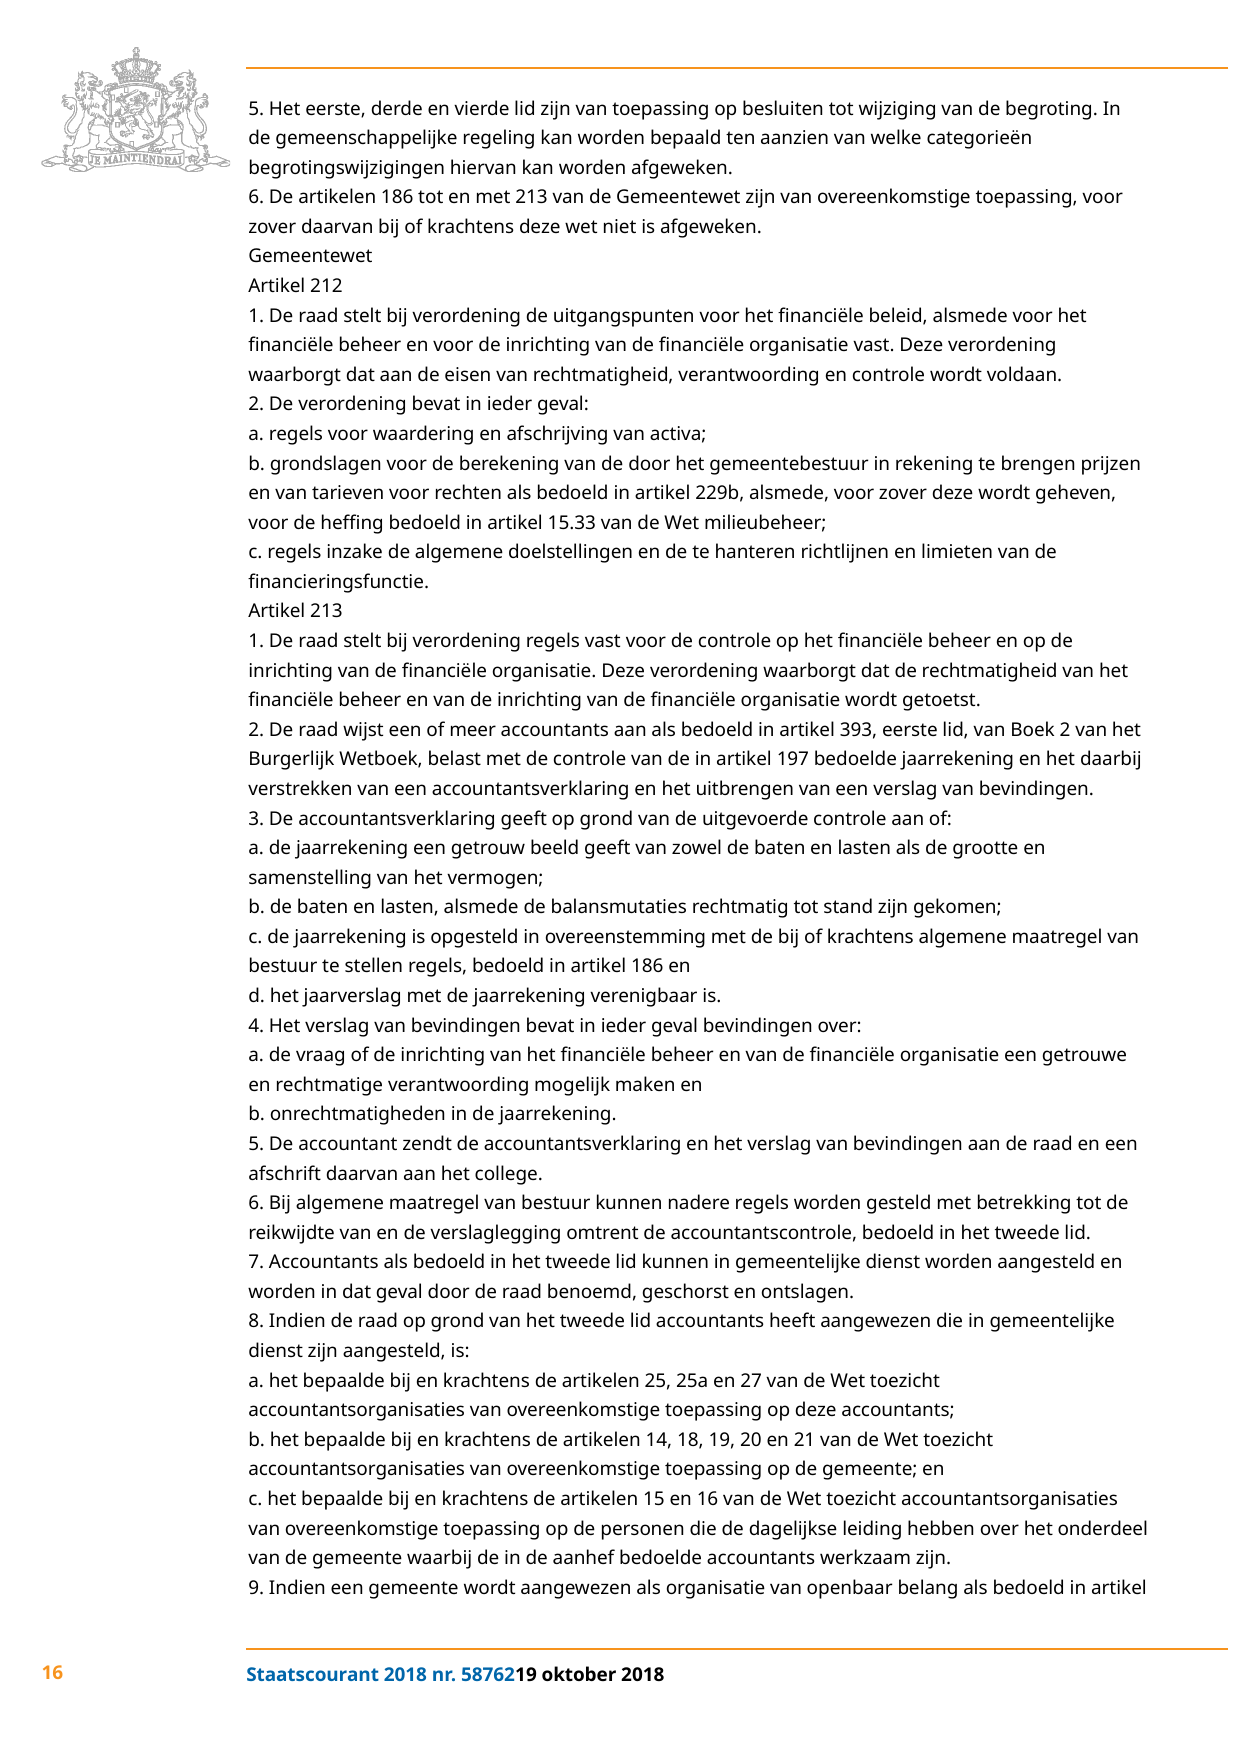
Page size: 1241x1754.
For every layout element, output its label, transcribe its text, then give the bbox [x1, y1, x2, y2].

text Artikel 213 [248, 598, 1152, 623]
text inrichting van de financiële organisatie. Deze verordening waarborgt dat de rechtmatigheid van het [248, 657, 1152, 683]
text verstrekken van een accountantsverklaring en het uitbrengen van een verslag van bevindingen. [248, 775, 1152, 801]
text begrotingswijzigingen hiervan kan worden afgeweken. [248, 154, 1152, 180]
text b. onrechtmatigheden in de jaarrekening. [248, 1101, 1152, 1126]
text 7. Accountants als bedoeld in het tweede lid kunnen in gemeentelijke dienst worden aangesteld en [248, 1248, 1152, 1274]
text afschrift daarvan aan het college. [248, 1160, 1152, 1186]
text b. grondslagen voor de berekening van de door het gemeentebestuur in rekening te brengen prijzen [248, 450, 1152, 476]
text a. het bepaalde bij en krachtens de artikelen 25, 25a en 27 van de Wet toezicht [248, 1367, 1152, 1393]
text financieringsfunctie. [248, 568, 1152, 594]
text van overeenkomstige toepassing op de personen die de dagelijkse leiding hebben over het onderdeel [248, 1515, 1152, 1541]
text Artikel 212 [248, 272, 1152, 298]
text financiële beheer en van de inrichting van de financiële organisatie wordt getoetst. [248, 686, 1152, 712]
text 5. Het eerste, derde en vierde lid zijn van toepassing op besluiten tot wijziging van de begroting. In [248, 95, 1152, 121]
text a. regels voor waardering en afschrijving van activa; [248, 420, 1152, 446]
text accountantsorganisaties van overeenkomstige toepassing op de gemeente; en [248, 1456, 1152, 1481]
text 6. De artikelen 186 tot en met 213 van de Gemeentewet zijn van overeenkomstige toepassing, voor [248, 183, 1152, 209]
text 1. De raad stelt bij verordening de uitgangspunten voor het financiële beleid, alsmede voor het [248, 302, 1152, 328]
text voor de heffing bedoeld in artikel 15.33 van de Wet milieubeheer; [248, 509, 1152, 535]
text c. de jaarrekening is opgesteld in overeenstemming met de bij of krachtens algemene maatregel van [248, 923, 1152, 949]
text 6. Bij algemene maatregel van bestuur kunnen nadere regels worden gesteld met betrekking tot de [248, 1189, 1152, 1215]
text 1. De raad stelt bij verordening regels vast voor de controle op het financiële beheer en op de [248, 627, 1152, 653]
text accountantsorganisaties van overeenkomstige toepassing op deze accountants; [248, 1396, 1152, 1422]
text 9. Indien een gemeente wordt aangewezen als organisatie van openbaar belang als bedoeld in artikel [248, 1574, 1152, 1600]
text zover daarvan bij of krachtens deze wet niet is afgeweken. [248, 213, 1152, 239]
text 5. De accountant zendt de accountantsverklaring en het verslag van bevindingen aan de raad en een [248, 1130, 1152, 1156]
text en rechtmatige verantwoording mogelijk maken en [248, 1071, 1152, 1097]
text dienst zijn aangesteld, is: [248, 1337, 1152, 1363]
text van de gemeente waarbij de in de aanhef bedoelde accountants werkzaam zijn. [248, 1544, 1152, 1570]
text b. de baten en lasten, alsmede de balansmutaties rechtmatig tot stand zijn gekomen; [248, 893, 1152, 919]
picture [41, 47, 231, 172]
text c. regels inzake de algemene doelstellingen en de te hanteren richtlijnen en limieten van de [248, 538, 1152, 564]
text 8. Indien de raad op grond van het tweede lid accountants heeft aangewezen die in gemeentelijke [248, 1308, 1152, 1333]
text 2. De raad wijst een of meer accountants aan als bedoeld in artikel 393, eerste lid, van Boek 2 van het [248, 716, 1152, 742]
text bestuur te stellen regels, bedoeld in artikel 186 en [248, 953, 1152, 978]
text Burgerlijk Wetboek, belast met de controle van de in artikel 197 bedoelde jaarrekening en het daarbij [248, 746, 1152, 771]
text reikwijdte van en de verslaglegging omtrent de accountantscontrole, bedoeld in het tweede lid. [248, 1219, 1152, 1245]
text c. het bepaalde bij en krachtens de artikelen 15 en 16 van de Wet toezicht accountantsorganisaties [248, 1485, 1152, 1511]
text b. het bepaalde bij en krachtens de artikelen 14, 18, 19, 20 en 21 van de Wet toezicht [248, 1426, 1152, 1452]
text a. de jaarrekening een getrouw beeld geeft van zowel de baten en lasten als de grootte en [248, 834, 1152, 860]
text de gemeenschappelijke regeling kan worden bepaald ten aanzien van welke categorieën [248, 124, 1152, 150]
text financiële beheer en voor de inrichting van de financiële organisatie vast. Deze verordening [248, 331, 1152, 357]
text samenstelling van het vermogen; [248, 864, 1152, 890]
text a. de vraag of de inrichting van het financiële beheer en van de financiële organisatie een getrouwe [248, 1041, 1152, 1067]
text Gemeentewet [248, 243, 1152, 268]
text 4. Het verslag van bevindingen bevat in ieder geval bevindingen over: [248, 1012, 1152, 1038]
text worden in dat geval door de raad benoemd, geschorst en ontslagen. [248, 1278, 1152, 1304]
text waarborgt dat aan de eisen van rechtmatigheid, verantwoording en controle wordt voldaan. [248, 361, 1152, 387]
text d. het jaarverslag met de jaarrekening verenigbaar is. [248, 982, 1152, 1008]
text en van tarieven voor rechten als bedoeld in artikel 229b, alsmede, voor zover deze wordt geheven, [248, 479, 1152, 505]
text 2. De verordening bevat in ieder geval: [248, 391, 1152, 416]
text 3. De accountantsverklaring geeft op grond van de uitgevoerde controle aan of: [248, 805, 1152, 831]
